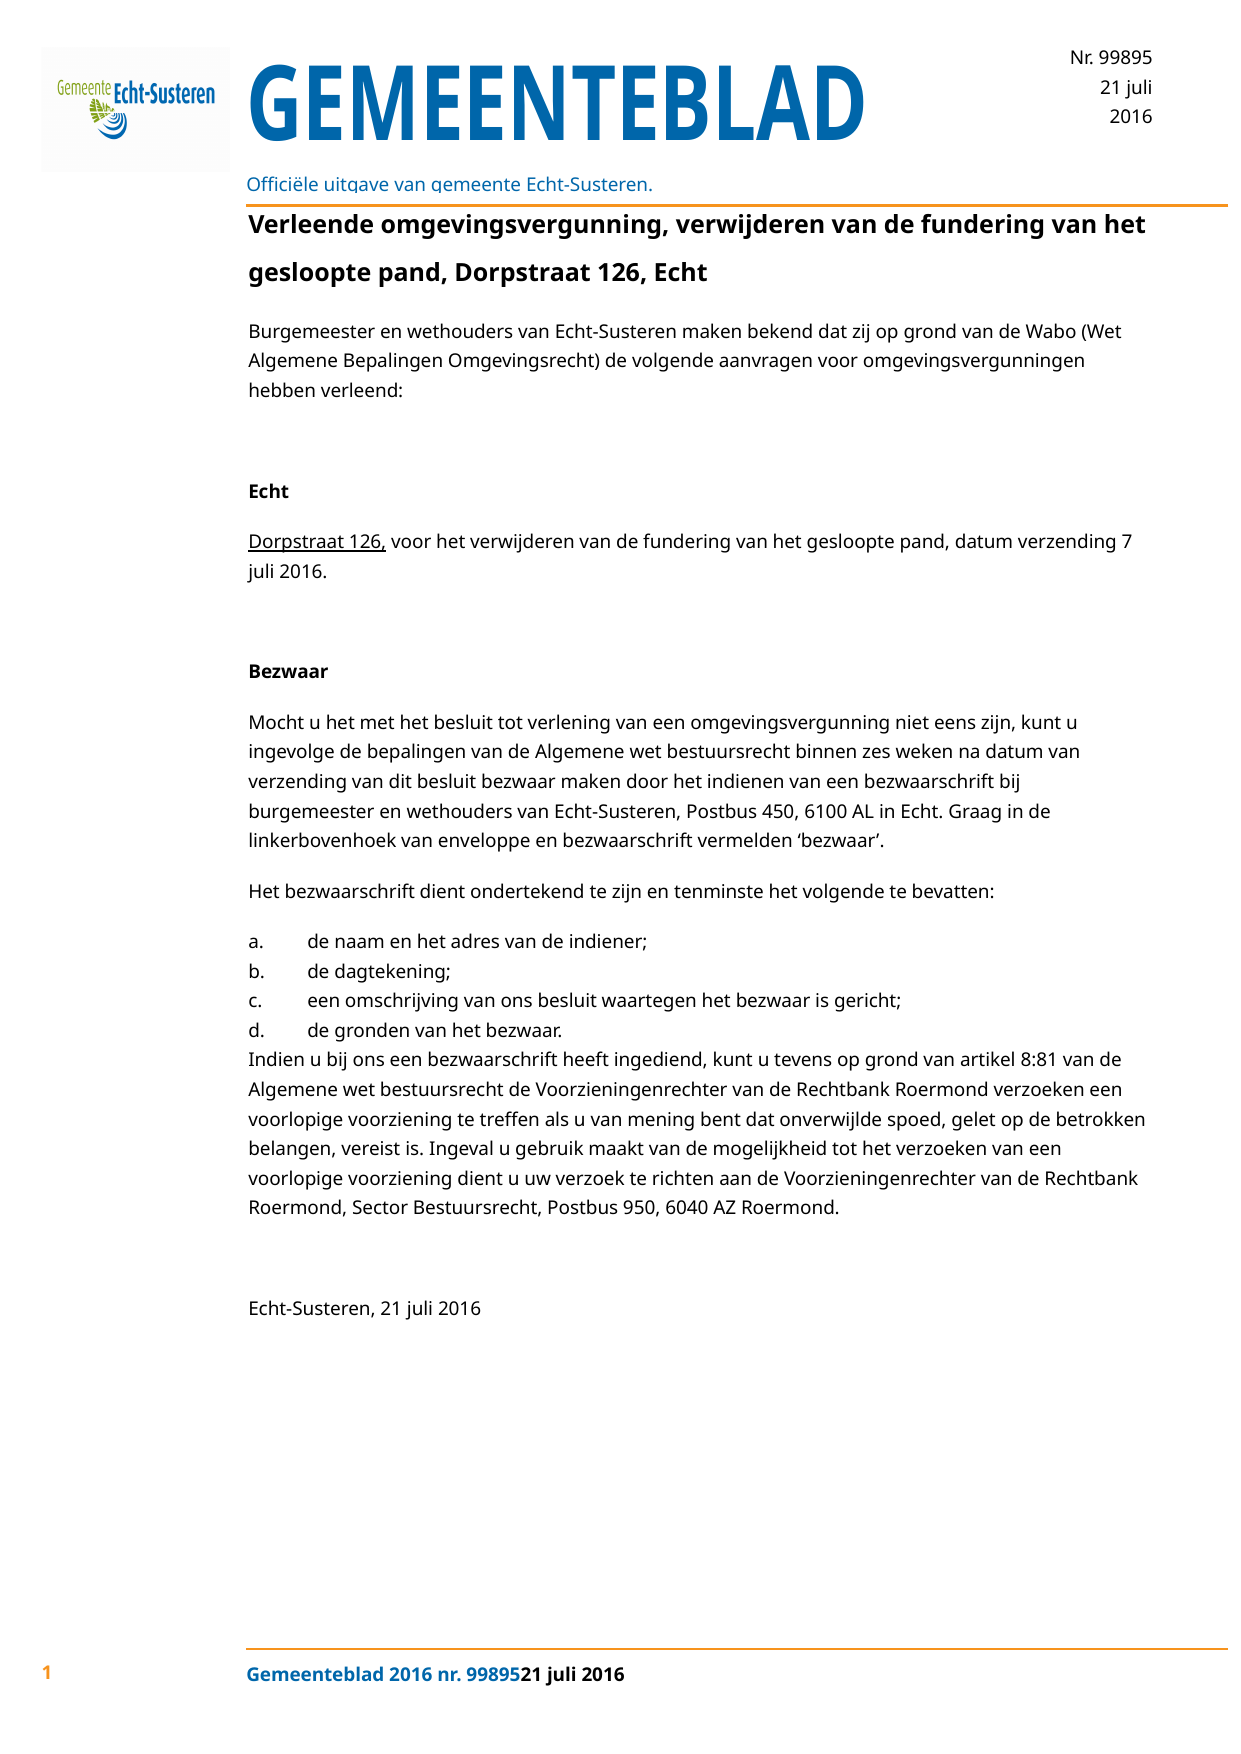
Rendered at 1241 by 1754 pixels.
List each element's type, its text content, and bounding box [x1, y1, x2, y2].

text Indien u bij ons een bezwaarschrift heeft ingediend, kunt u tevens op grond van artikel 8:81 van de Algemene wet bestuursrecht de Voorzieningenrechter van de Rechtbank Roermond verzoeken een voorlopige voorziening te treffen als u van mening bent dat onverwijlde spoed, gelet op de betrokken belangen, vereist is. Ingeval u gebruik maakt van de mogelijkheid tot het verzoeken van een voorlopige voorziening dient u uw verzoek te richten aan de Voorzieningenrechter van de Rechtbank Roermond, Sector Bestuursrecht, Postbus 950, 6040 AZ Roermond. [248, 1047, 1152, 1220]
list de gronden van het bezwaar. [248, 1017, 1152, 1043]
text Dorpstraat 126, voor het verwijderen van de fundering van het gesloopte pand, datum verzending 7 juli 2016. [248, 528, 1152, 584]
text Bezwaar [248, 659, 1152, 684]
text Echt [248, 478, 1152, 504]
text Burgemeester en wethouders van Echt-Susteren maken bekend dat zij op grond van de Wabo (Wet Algemene Bepalingen Omgevingsrecht) de volgende aanvragen voor omgevingsvergunningen hebben verleend: [248, 318, 1152, 403]
text Verleende omgevingsvergunning, verwijderen van de fundering van het gesloopte pand, Dorpstraat 126, Echt [248, 207, 1152, 288]
text Mocht u het met het besluit tot verlening van een omgevingsvergunning niet eens zijn, kunt u ingevolge de bepalingen van de Algemene wet bestuursrecht binnen zes weken na datum van verzending van dit besluit bezwaar maken door het indienen van een bezwaarschrift bij burgemeester en wethouders van Echt-Susteren, Postbus 450, 6100 AL in Echt. Graag in de linkerbovenhoek van enveloppe en bezwaarschrift vermelden ‘bezwaar’. [248, 709, 1152, 853]
picture [41, 47, 231, 172]
list een omschrijving van ons besluit waartegen het bezwaar is gericht; [248, 987, 1152, 1013]
text Het bezwaarschrift dient ondertekend te zijn en tenminste het volgende te bevatten: [248, 878, 1152, 904]
list de naam en het adres van de indiener; [248, 928, 1152, 954]
list de dagtekening; [248, 958, 1152, 984]
text Echt-Susteren, 21 juli 2016 [248, 1295, 1152, 1321]
